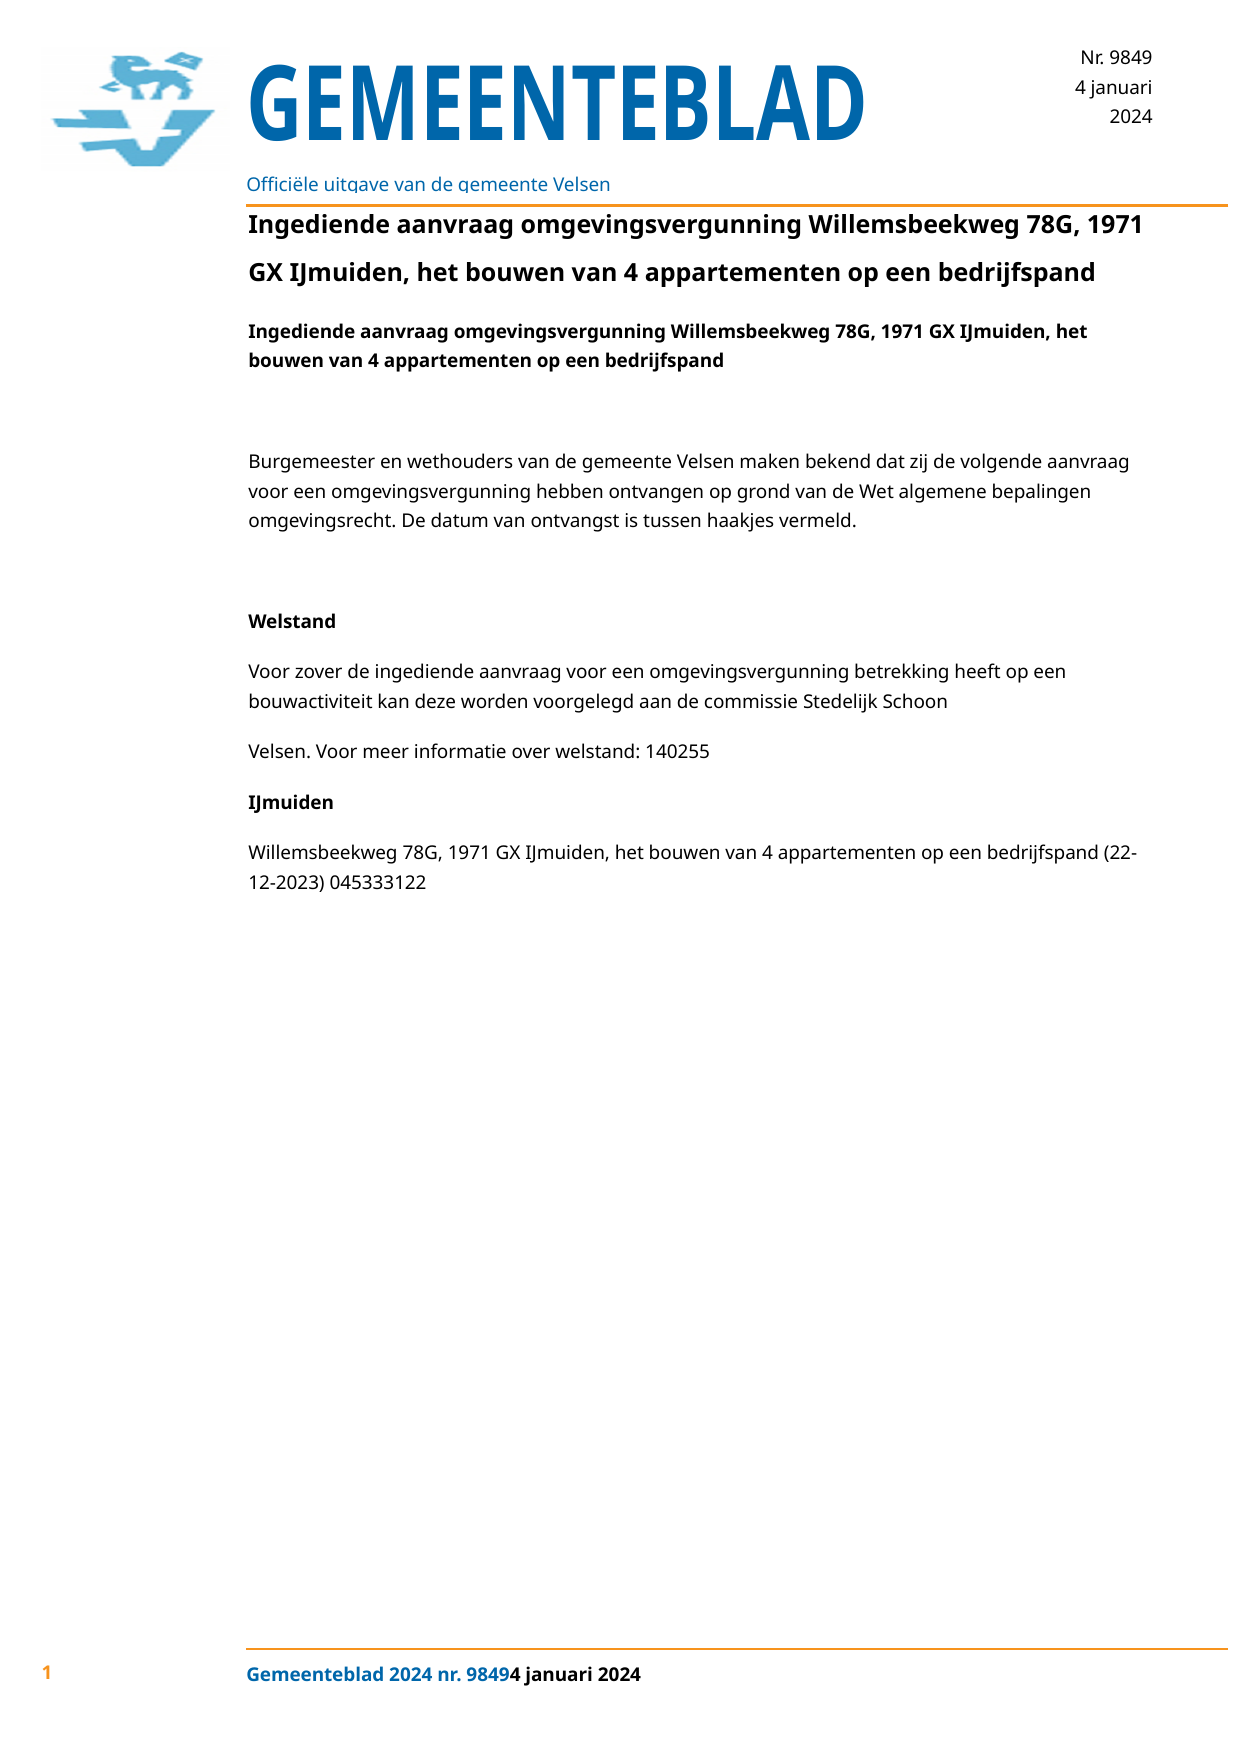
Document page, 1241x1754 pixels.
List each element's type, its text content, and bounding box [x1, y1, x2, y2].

text Voor zover de ingediende aanvraag voor een omgevingsvergunning betrekking heeft op een bouwactiviteit kan deze worden voorgelegd aan de commissie Stedelijk Schoon [248, 659, 1152, 714]
text Burgemeester en wethouders van de gemeente Velsen maken bekend dat zij de volgende aanvraag voor een omgevingsvergunning hebben ontvangen op grond van de Wet algemene bepalingen omgevingsrecht. De datum van ontvangst is tussen haakjes vermeld. [248, 448, 1152, 533]
text Welstand [248, 608, 1152, 634]
text Ingediende aanvraag omgevingsvergunning Willemsbeekweg 78G, 1971 GX IJmuiden, het bouwen van 4 appartementen op een bedrijfspand [248, 207, 1152, 288]
text Willemsbeekweg 78G, 1971 GX IJmuiden, het bouwen van 4 appartementen op een bedrijfspand (22-12-2023) 045333122 [248, 839, 1152, 895]
text Velsen. Voor meer informatie over welstand: 140255 [248, 739, 1152, 764]
text Ingediende aanvraag omgevingsvergunning Willemsbeekweg 78G, 1971 GX IJmuiden, het bouwen van 4 appartementen op een bedrijfspand [248, 318, 1152, 373]
picture [41, 47, 231, 172]
text IJmuiden [248, 789, 1152, 815]
